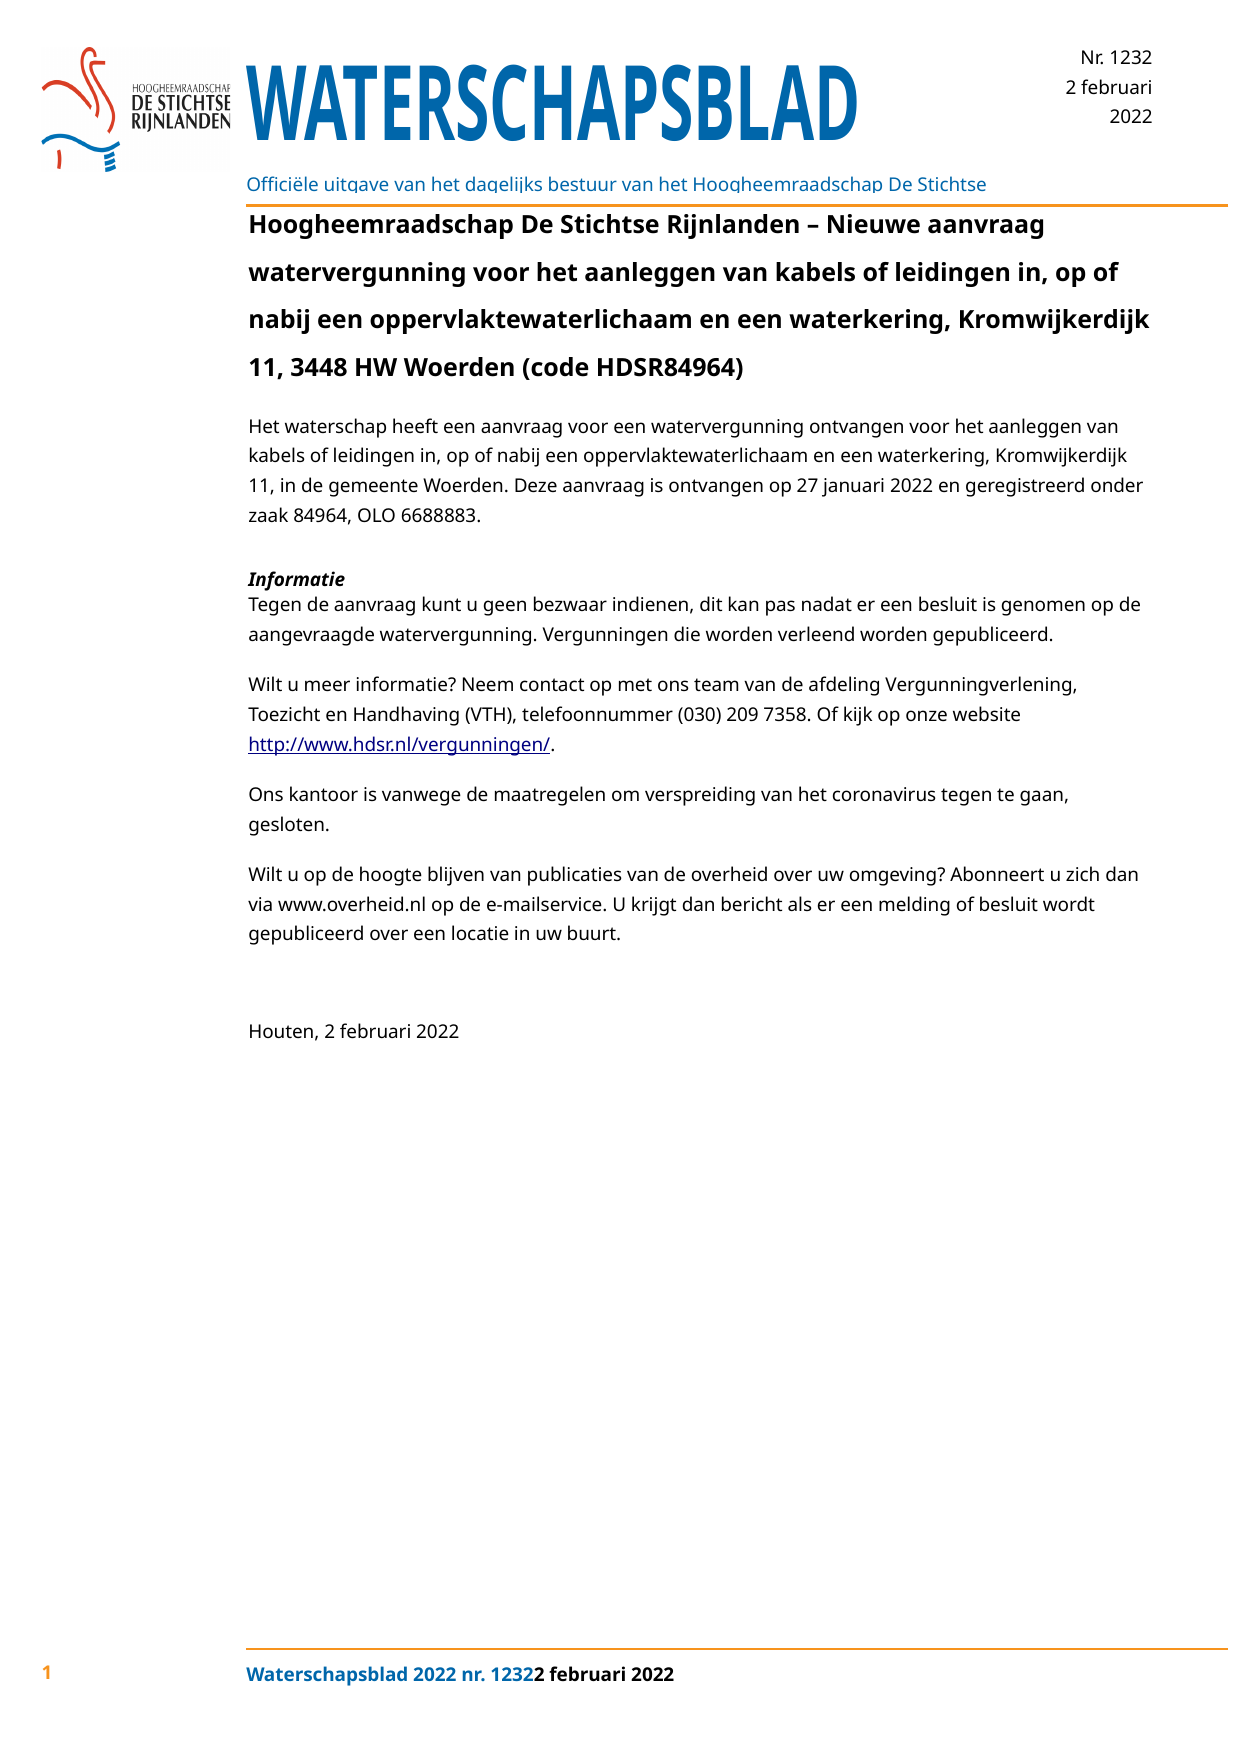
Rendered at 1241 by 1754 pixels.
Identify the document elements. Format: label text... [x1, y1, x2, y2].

text Tegen de aanvraag kunt u geen bezwaar indienen, dit kan pas nadat er een besluit is genomen op de aangevraagde watervergunning. Vergunningen die worden verleend worden gepubliceerd. [248, 592, 1152, 647]
picture [41, 47, 231, 172]
text Ons kantoor is vanwege de maatregelen om verspreiding van het coronavirus tegen te gaan, gesloten. [248, 781, 1152, 836]
text Het waterschap heeft een aanvraag voor een watervergunning ontvangen voor het aanleggen van kabels of leidingen in, op of nabij een oppervlaktewaterlichaam en een waterkering, Kromwijkerdijk 11, in de gemeente Woerden. Deze aanvraag is ontvangen op 27 januari 2022 en geregistreerd onder zaak 84964, OLO 6688883. [248, 413, 1152, 528]
text Hoogheemraadschap De Stichtse Rijnlanden – Nieuwe aanvraag watervergunning voor het aanleggen van kabels of leidingen in, op of nabij een oppervlaktewaterlichaam en een waterkering, Kromwijkerdijk 11, 3448 HW Woerden (code HDSR84964) [248, 207, 1152, 384]
text Informatie [248, 566, 1152, 592]
text Wilt u meer informatie? Neem contact op met ons team van de afdeling Vergunningverlening, Toezicht en Handhaving (VTH), telefoonnummer (030) 209 7358. Of kijk op onze website http://www.hdsr.nl/vergunningen/. [248, 672, 1152, 756]
text Wilt u op de hoogte blijven van publicaties van de overheid over uw omgeving? Abonneert u zich dan via www.overheid.nl op de e-mailservice. U krijgt dan bericht als er een melding of besluit wordt gepubliceerd over een locatie in uw buurt. [248, 861, 1152, 946]
text Houten, 2 februari 2022 [248, 1018, 1152, 1044]
